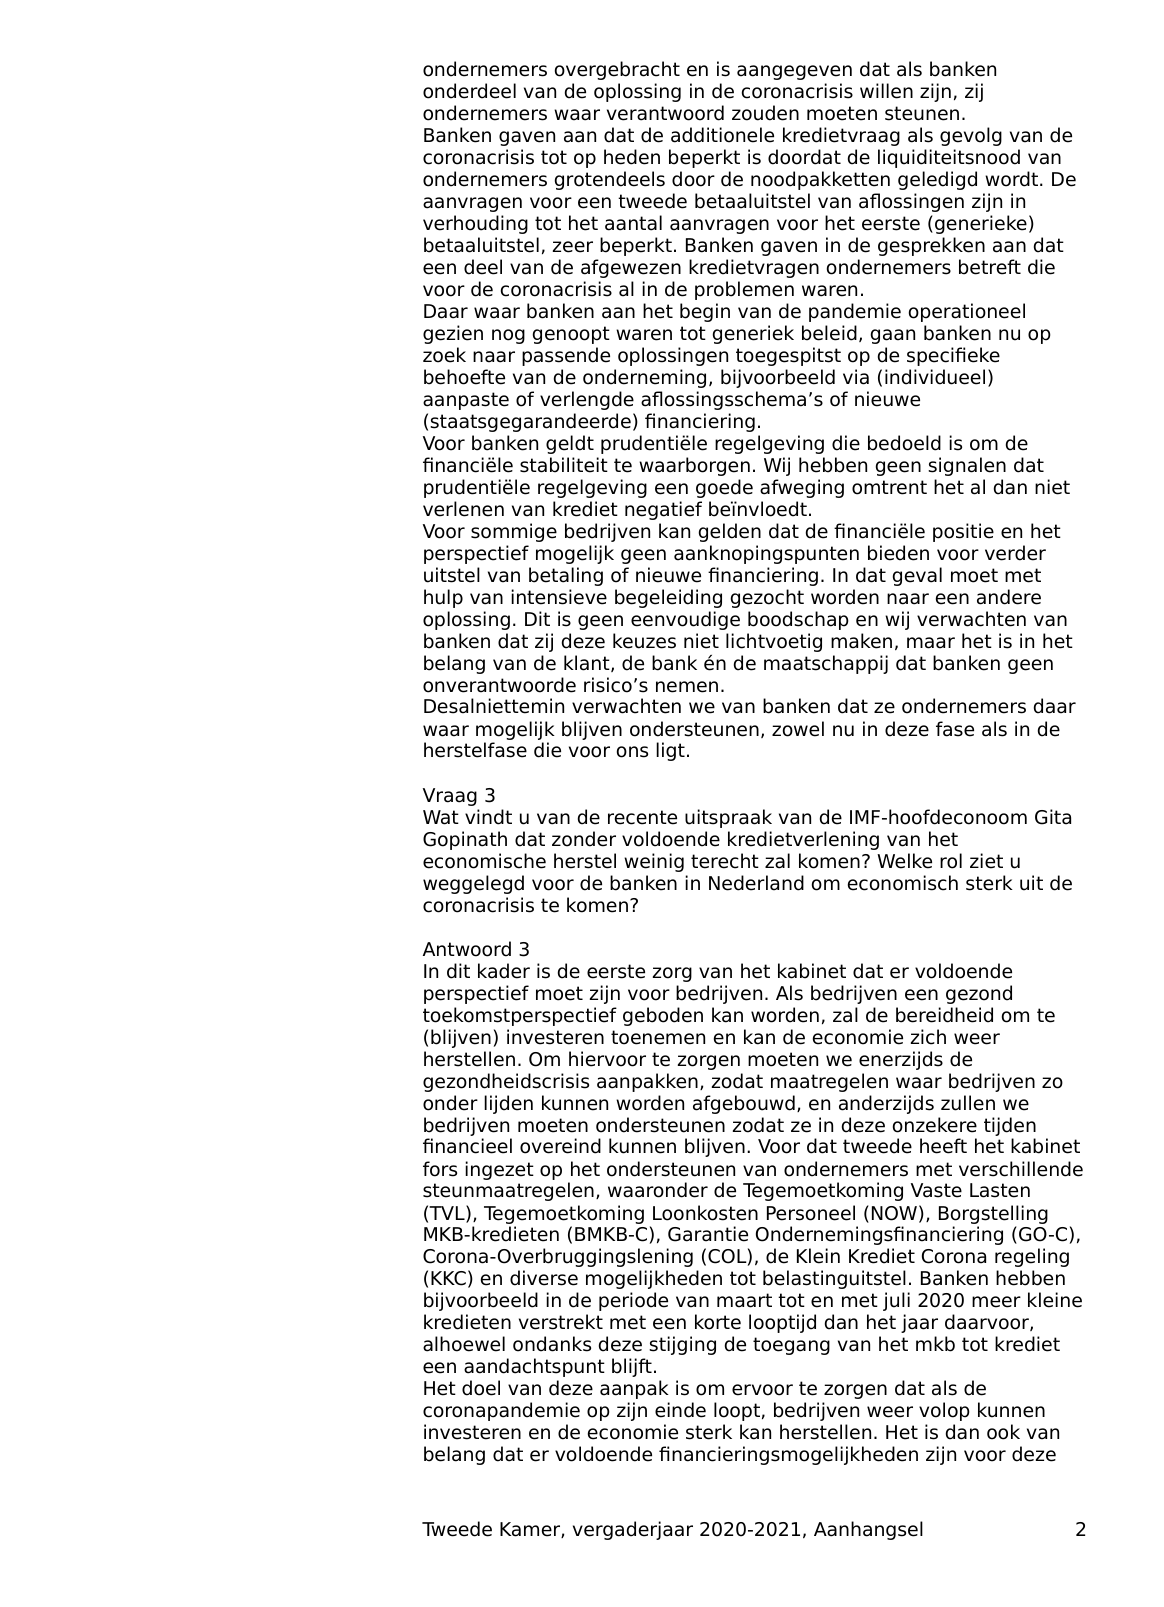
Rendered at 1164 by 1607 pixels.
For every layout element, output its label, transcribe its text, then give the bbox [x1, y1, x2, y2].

text Voor sommige bedrijven kan gelden dat de financiële positie en het perspectief mogelijk geen aanknopingspunten bieden voor verder uitstel van betaling of nieuwe financiering. In dat geval moet met hulp van intensieve begeleiding gezocht worden naar een andere oplossing. Dit is geen eenvoudige boodschap en wij verwachten van banken dat zij deze keuzes niet lichtvoetig maken, maar het is in het belang van de klant, de bank én de maatschappij dat banken geen onverantwoorde risico’s nemen. [422, 521, 1087, 696]
text Desalniettemin verwachten we van banken dat ze ondernemers daar waar mogelijk blijven ondersteunen, zowel nu in deze fase als in de herstelfase die voor ons ligt. [422, 696, 1087, 762]
text Banken gaven aan dat de additionele kredietvraag als gevolg van de coronacrisis tot op heden beperkt is doordat de liquiditeitsnood van ondernemers grotendeels door de noodpakketten geledigd wordt. De aanvragen voor een tweede betaaluitstel van aflossingen zijn in verhouding tot het aantal aanvragen voor het eerste (generieke) betaaluitstel, zeer beperkt. Banken gaven in de gesprekken aan dat een deel van de afgewezen kredietvragen ondernemers betreft die voor de coronacrisis al in de problemen waren. [422, 125, 1087, 301]
text Antwoord 3 [422, 939, 1087, 961]
text In dit kader is de eerste zorg van het kabinet dat er voldoende perspectief moet zijn voor bedrijven. Als bedrijven een gezond toekomstperspectief geboden kan worden, zal de bereidheid om te (blijven) investeren toenemen en kan de economie zich weer herstellen. Om hiervoor te zorgen moeten we enerzijds de gezondheidscrisis aanpakken, zodat maatregelen waar bedrijven zo onder lijden kunnen worden afgebouwd, en anderzijds zullen we bedrijven moeten ondersteunen zodat ze in deze onzekere tijden financieel overeind kunnen blijven. Voor dat tweede heeft het kabinet fors ingezet op het ondersteunen van ondernemers met verschillende steunmaatregelen, waaronder de Tegemoetkoming Vaste Lasten (TVL), Tegemoetkoming Loonkosten Personeel (NOW), Borgstelling MKB-kredieten (BMKB-C), Garantie Ondernemingsfinanciering (GO-C), Corona-Overbruggingslening (COL), de Klein Krediet Corona regeling (KKC) en diverse mogelijkheden tot belastinguitstel. Banken hebben bijvoorbeeld in de periode van maart tot en met juli 2020 meer kleine kredieten verstrekt met een korte looptijd dan het jaar daarvoor, alhoewel ondanks deze stijging de toegang van het mkb tot krediet een aandachtspunt blijft. [422, 961, 1087, 1378]
text ondernemers overgebracht en is aangegeven dat als banken onderdeel van de oplossing in de coronacrisis willen zijn, zij ondernemers waar verantwoord zouden moeten steunen. [422, 59, 1087, 125]
text Wat vindt u van de recente uitspraak van de IMF-hoofdeconoom Gita Gopinath dat zonder voldoende kredietverlening van het economische herstel weinig terecht zal komen? Welke rol ziet u weggelegd voor de banken in Nederland om economisch sterk uit de coronacrisis te komen? [422, 807, 1087, 916]
text Vraag 3 [422, 784, 1087, 807]
text Voor banken geldt prudentiële regelgeving die bedoeld is om de financiële stabiliteit te waarborgen. Wij hebben geen signalen dat prudentiële regelgeving een goede afweging omtrent het al dan niet verlenen van krediet negatief beïnvloedt. [422, 433, 1087, 521]
text Daar waar banken aan het begin van de pandemie operationeel gezien nog genoopt waren tot generiek beleid, gaan banken nu op zoek naar passende oplossingen toegespitst op de specifieke behoefte van de onderneming, bijvoorbeeld via (individueel) aanpaste of verlengde aflossingsschema’s of nieuwe (staatsgegarandeerde) financiering. [422, 301, 1087, 433]
text Het doel van deze aanpak is om ervoor te zorgen dat als de coronapandemie op zijn einde loopt, bedrijven weer volop kunnen investeren en de economie sterk kan herstellen. Het is dan ook van belang dat er voldoende financieringsmogelijkheden zijn voor deze [422, 1378, 1087, 1466]
